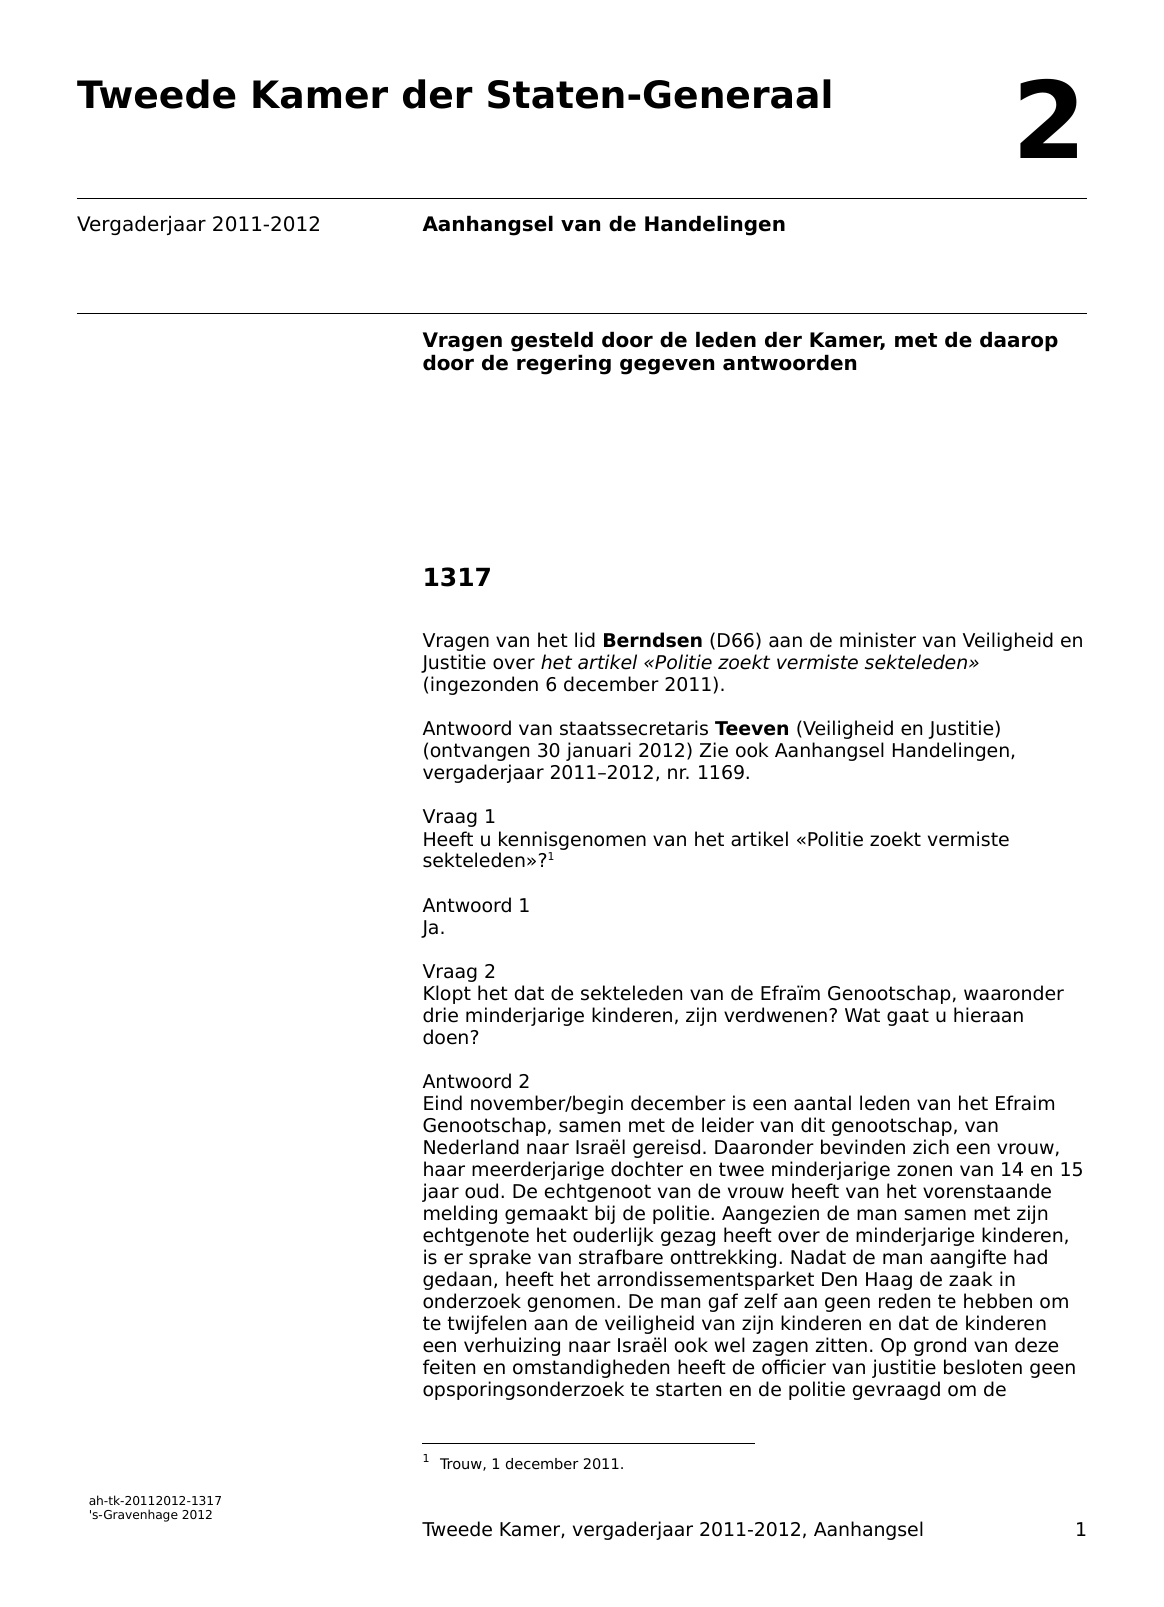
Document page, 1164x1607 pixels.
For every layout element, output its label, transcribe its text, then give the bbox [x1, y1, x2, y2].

table_header Tweede Kamer der Staten-Generaal [77, 59, 886, 198]
text ah-tk-20112012-1317 [88, 1494, 323, 1508]
text Ja. [422, 917, 1087, 938]
text Vraag 1 [422, 806, 1087, 828]
text 1317 [422, 563, 1087, 592]
text Klopt het dat de sekteleden van de Efraïm Genootschap, waaronder drie minderjarige kinderen, zijn verdwenen? Wat gaat u hieraan doen? [422, 983, 1087, 1049]
text 's-Gravenhage 2012 [88, 1508, 323, 1522]
text Eind november/begin december is een aantal leden van het Efraim Genootschap, samen met de leider van dit genootschap, van Nederland naar Israël gereisd. Daaronder bevinden zich een vrouw, haar meerderjarige dochter en twee minderjarige zonen van 14 en 15 jaar oud. De echtgenoot van de vrouw heeft van het vorenstaande melding gemaakt bij de politie. Aangezien de man samen met zijn echtgenote het ouderlijk gezag heeft over de minderjarige kinderen, is er sprake van strafbare onttrekking. Nadat de man aangifte had gedaan, heeft het arrondissementsparket Den Haag de zaak in onderzoek genomen. De man gaf zelf aan geen reden te hebben om te twijfelen aan de veiligheid van zijn kinderen en dat de kinderen een verhuizing naar Israël ook wel zagen zitten. Op grond van deze feiten en omstandigheden heeft de officier van justitie besloten geen opsporingsonderzoek te starten en de politie gevraagd om de [422, 1093, 1087, 1401]
table_cell [77, 314, 422, 375]
text Vragen van het lid Berndsen (D66) aan de minister van Veiligheid en Justitie over het artikel «Politie zoekt vermiste sekteleden» (ingezonden 6 december 2011). [422, 630, 1087, 696]
text Antwoord van staatssecretaris Teeven (Veiligheid en Justitie) (ontvangen 30 januari 2012) Zie ook Aanhangsel Handelingen, vergaderjaar 2011–2012, nr. 1169. [422, 718, 1087, 784]
text Heeft u kennisgenomen van het artikel «Politie zoekt vermiste sekteleden»? [422, 828, 1087, 872]
text Antwoord 1 [422, 894, 1087, 917]
table_cell Vragen gesteld door de leden der Kamer, met de daarop door de regering gegeven antwoorden [422, 314, 1087, 375]
table_header 2 [886, 59, 1087, 198]
text Vraag 2 [422, 961, 1087, 983]
table_cell Vergaderjaar 2011-2012 [77, 199, 422, 313]
text Antwoord 2 [422, 1071, 1087, 1093]
text Trouw, 1 december 2011. [422, 1452, 1087, 1474]
table_cell Aanhangsel van de Handelingen [422, 199, 1087, 313]
